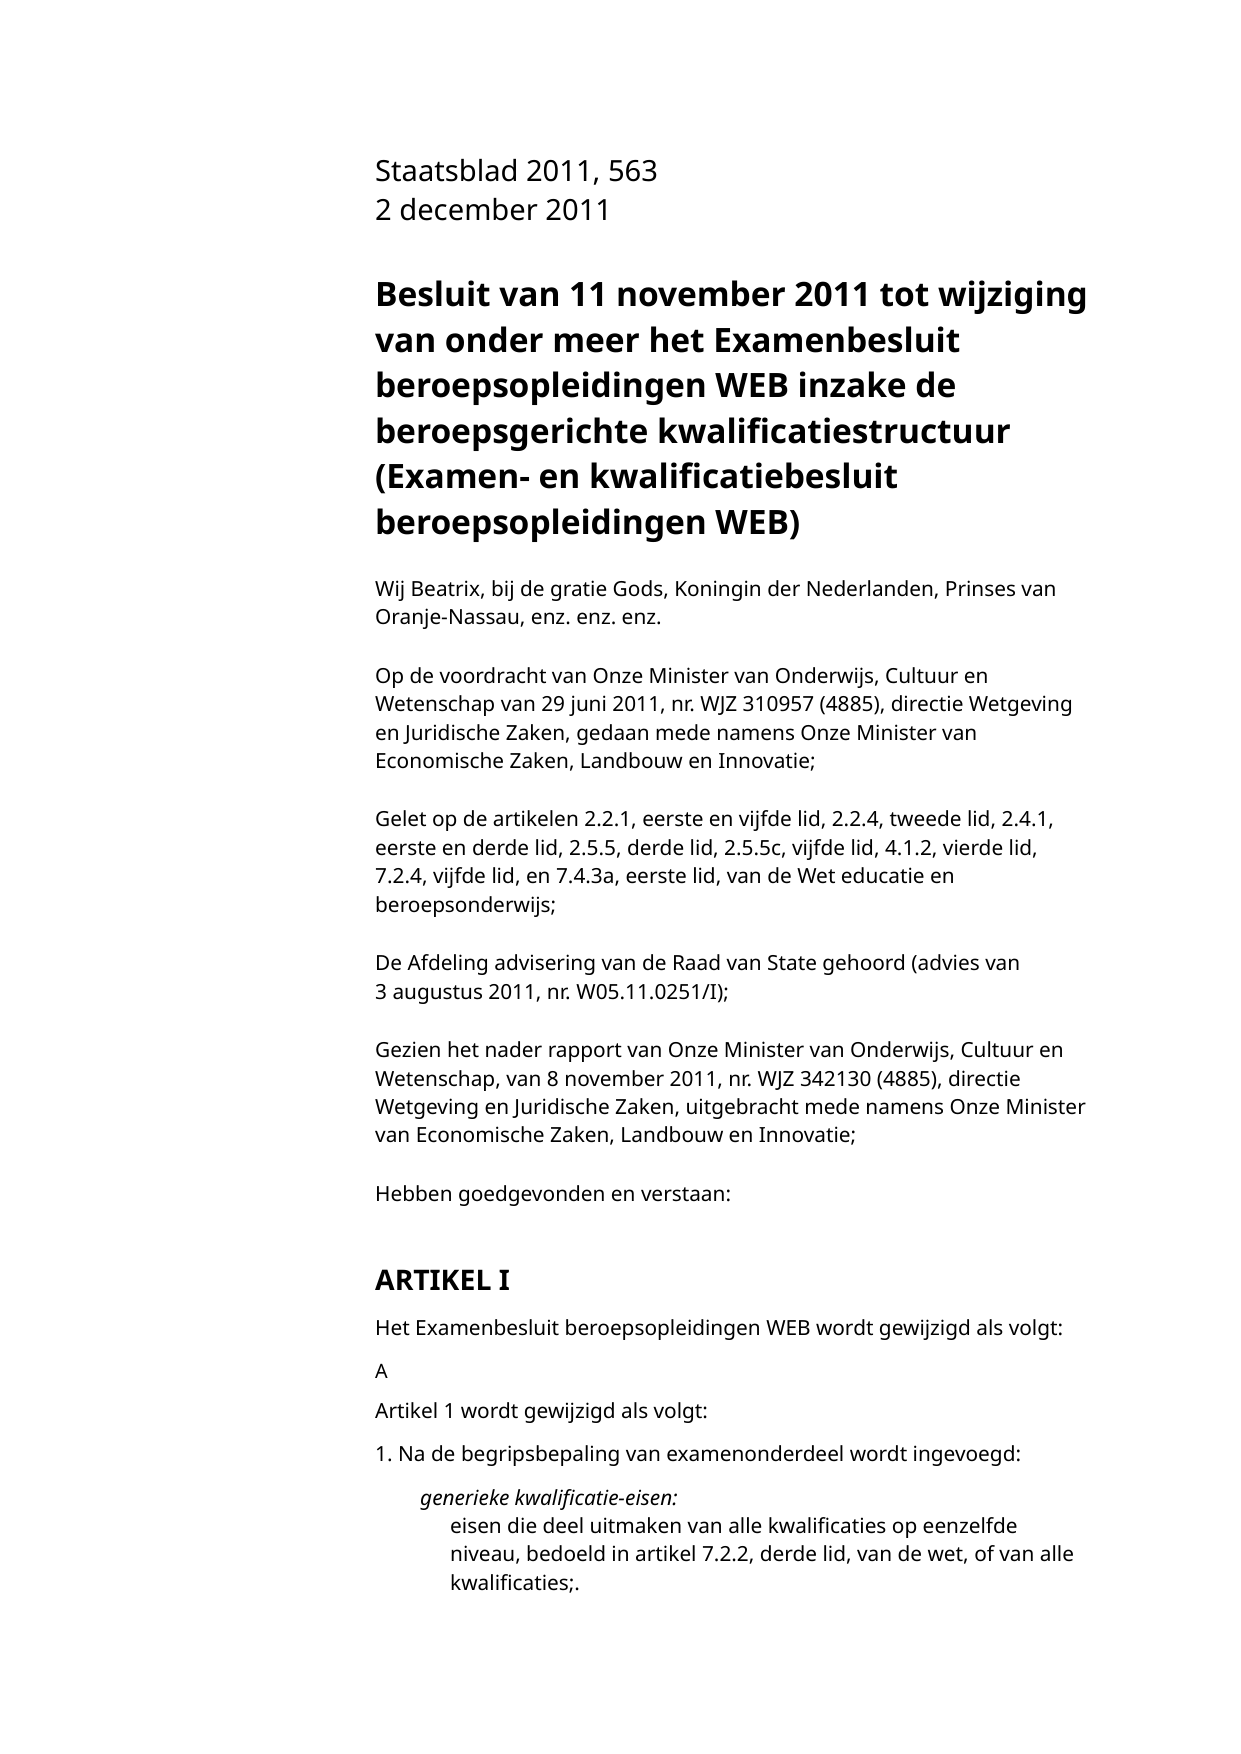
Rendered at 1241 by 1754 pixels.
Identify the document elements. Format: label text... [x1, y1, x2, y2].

text A [375, 1357, 1090, 1384]
text eisen die deel uitmaken van alle kwalificaties op eenzelfde niveau, bedoeld in artikel 7.2.2, derde lid, van de wet, of van alle kwalificaties;. [450, 1511, 1090, 1596]
text generieke kwalificatie-eisen: [420, 1483, 1090, 1511]
text 2 december 2011 [375, 190, 1090, 229]
text Gelet op de artikelen 2.2.1, eerste en vijfde lid, 2.2.4, tweede lid, 2.4.1, eerste en derde lid, 2.5.5, derde lid, 2.5.5c, vijfde lid, 4.1.2, vierde lid, 7.2.4, vijfde lid, en 7.4.3a, eerste lid, van de Wet educatie en beroepsonderwijs; [375, 804, 1090, 918]
text Staatsblad 2011, 563 [375, 150, 1090, 190]
text De Afdeling advisering van de Raad van State gehoord (advies van 3 augustus 2011, nr. W05.11.0251/I); [375, 948, 1090, 1005]
text 1. Na de begripsbepaling van examenonderdeel wordt ingevoegd: [375, 1439, 1090, 1468]
subtitle ARTIKEL I [375, 1260, 1090, 1298]
text Op de voordracht van Onze Minister van Onderwijs, Cultuur en Wetenschap van 29 juni 2011, nr. WJZ 310957 (4885), directie Wetgeving en Juridische Zaken, gedaan mede namens Onze Minister van Economische Zaken, Landbouw en Innovatie; [375, 661, 1090, 774]
text Wij Beatrix, bij de gratie Gods, Koningin der Nederlanden, Prinses van Oranje-Nassau, enz. enz. enz. [375, 574, 1090, 631]
text Artikel 1 wordt gewijzigd als volgt: [375, 1396, 1090, 1424]
text Hebben goedgevonden en verstaan: [375, 1179, 1090, 1207]
text Het Examenbesluit beroepsopleidingen WEB wordt gewijzigd als volgt: [375, 1313, 1090, 1342]
text Gezien het nader rapport van Onze Minister van Onderwijs, Cultuur en Wetenschap, van 8 november 2011, nr. WJZ 342130 (4885), directie Wetgeving en Juridische Zaken, uitgebracht mede namens Onze Minister van Economische Zaken, Landbouw en Innovatie; [375, 1035, 1090, 1149]
subtitle Besluit van 11 november 2011 tot wijziging van onder meer het Examenbesluit beroepsopleidingen WEB inzake de beroepsgerichte kwalificatiestructuur (Examen- en kwalificatiebesluit beroepsopleidingen WEB) [375, 271, 1090, 544]
